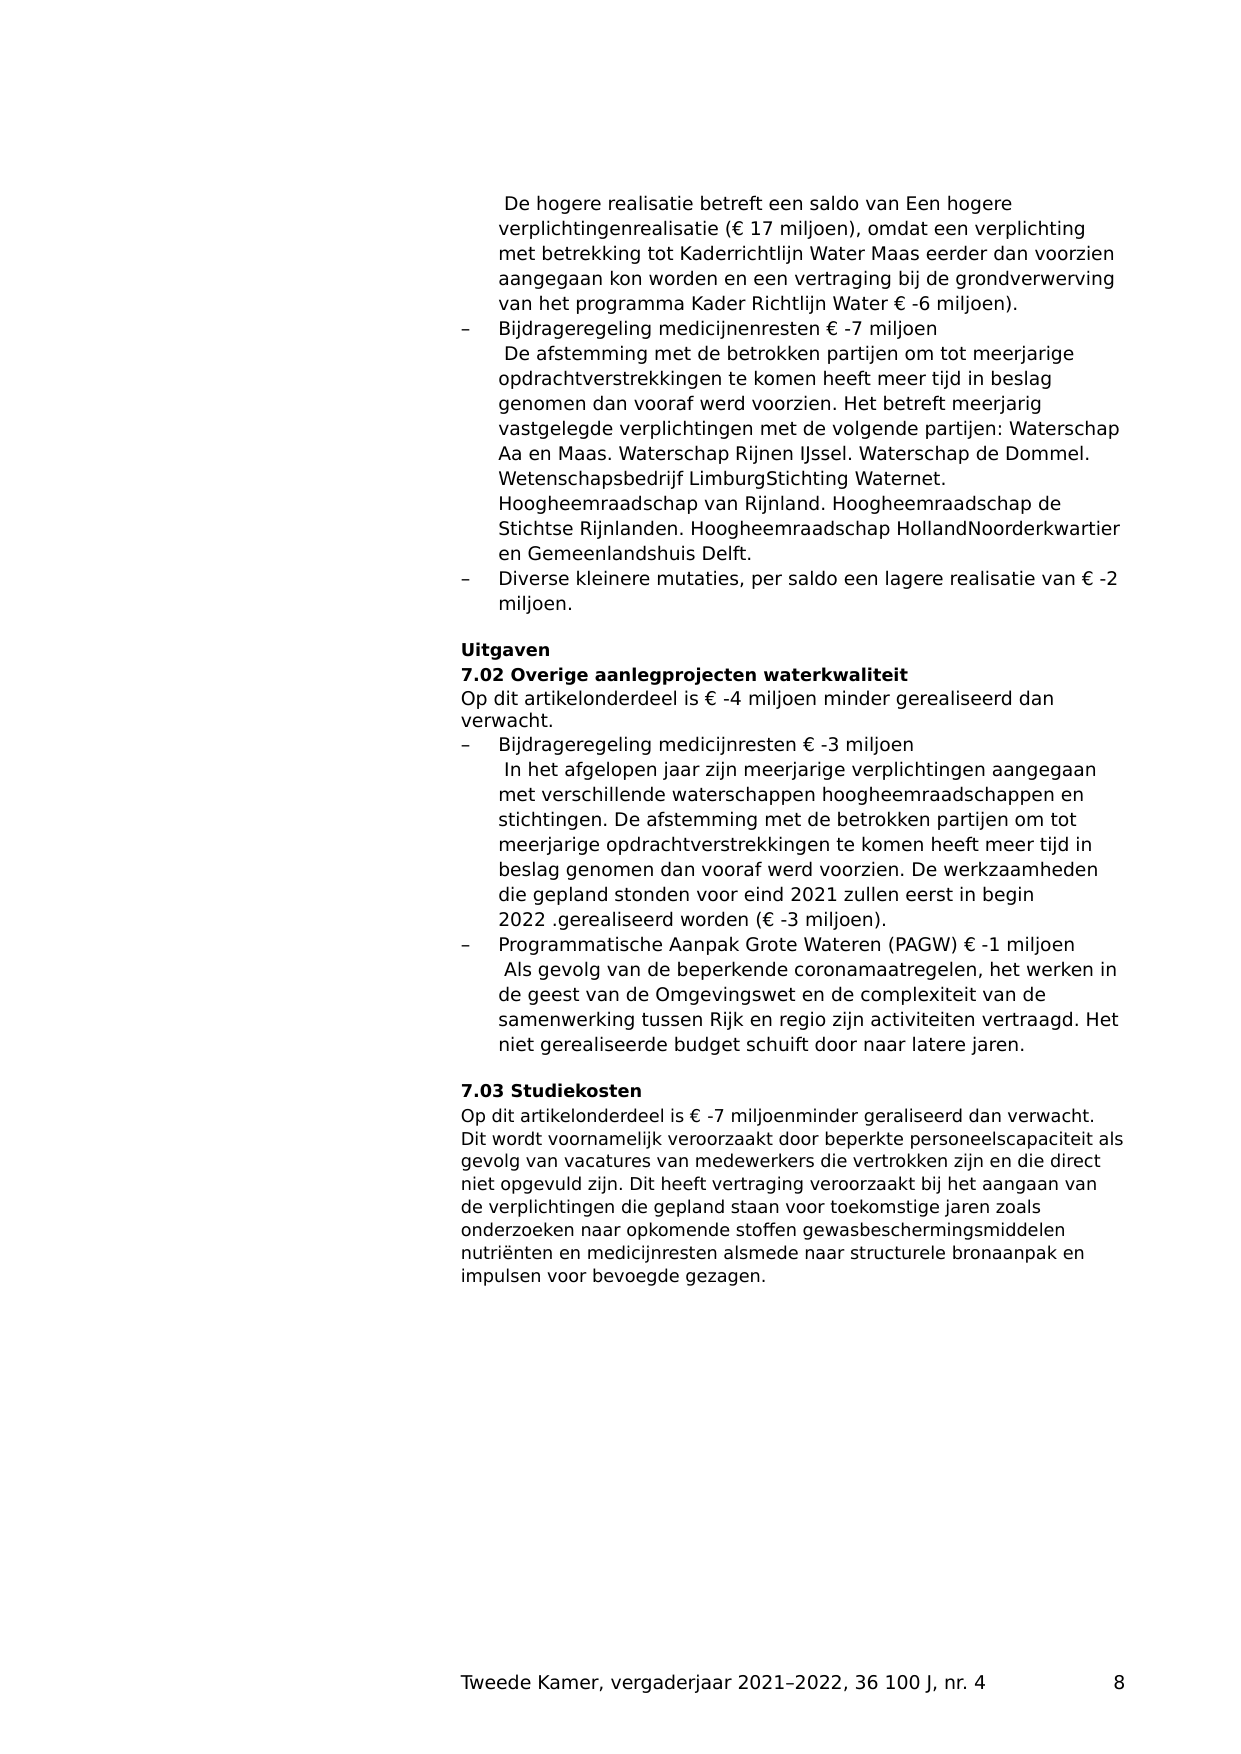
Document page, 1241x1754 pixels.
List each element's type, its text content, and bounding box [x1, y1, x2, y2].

list Bijdrageregeling medicijnenresten € -7 miljoen De afstemming met de betrokken partijen om tot meerjarige opdrachtverstrekkingen te komen heeft meer tijd in beslag genomen dan vooraf werd voorzien. Het betreft meerjarig vastgelegde verplichtingen met de volgende partijen: Waterschap Aa en Maas. Waterschap Rijnen IJssel. Waterschap de Dommel. Wetenschapsbedrijf LimburgStichting Waternet. Hoogheemraadschap van Rijnland. Hoogheemraadschap de Stichtse Rijnlanden. Hoogheemraadschap HollandNoorderkwartier en Gemeenlandshuis Delft. [461, 316, 1125, 566]
text Uitgaven [461, 638, 1125, 661]
list Programmatische Aanpak Grote Wateren (PAGW) € -1 miljoen Als gevolg van de beperkende coronamaatregelen, het werken in de geest van de Omgevingswet en de complexiteit van de samenwerking tussen Rijk en regio zijn activiteiten vertraagd. Het niet gerealiseerde budget schuift door naar latere jaren. [461, 932, 1125, 1057]
list De hogere realisatie betreft een saldo van Een hogere verplichtingenrealisatie (€ 17 miljoen), omdat een verplichting met betrekking tot Kaderrichtlijn Water Maas eerder dan voorzien aangegaan kon worden en een vertraging bij de grondverwerving van het programma Kader Richtlijn Water € -6 miljoen). [461, 191, 1125, 316]
list Diverse kleinere mutaties, per saldo een lagere realisatie van € -2 miljoen. [461, 566, 1125, 616]
text Op dit artikelonderdeel is € -4 miljoen minder gerealiseerd dan verwacht. [461, 688, 1125, 732]
text 7.02 Overige aanlegprojecten waterkwaliteit [461, 663, 1125, 686]
list Bijdrageregeling medicijnresten € -3 miljoen In het afgelopen jaar zijn meerjarige verplichtingen aangegaan met verschillende waterschappen hoogheemraadschappen en stichtingen. De afstemming met de betrokken partijen om tot meerjarige opdrachtverstrekkingen te komen heeft meer tijd in beslag genomen dan vooraf werd voorzien. De werkzaamheden die gepland stonden voor eind 2021 zullen eerst in begin 2022 .gerealiseerd worden (€ -3 miljoen). [461, 732, 1125, 932]
text Op dit artikelonderdeel is € -7 miljoenminder geraliseerd dan verwacht. Dit wordt voornamelijk veroorzaakt door beperkte personeelscapaciteit als gevolg van vacatures van medewerkers die vertrokken zijn en die direct niet opgevuld zijn. Dit heeft vertraging veroorzaakt bij het aangaan van de verplichtingen die gepland staan voor toekomstige jaren zoals onderzoeken naar opkomende stoffen gewasbeschermingsmiddelen nutriënten en medicijnresten alsmede naar structurele bronaanpak en impulsen voor bevoegde gezagen. [461, 1104, 1125, 1287]
text 7.03 Studiekosten [461, 1079, 1125, 1102]
